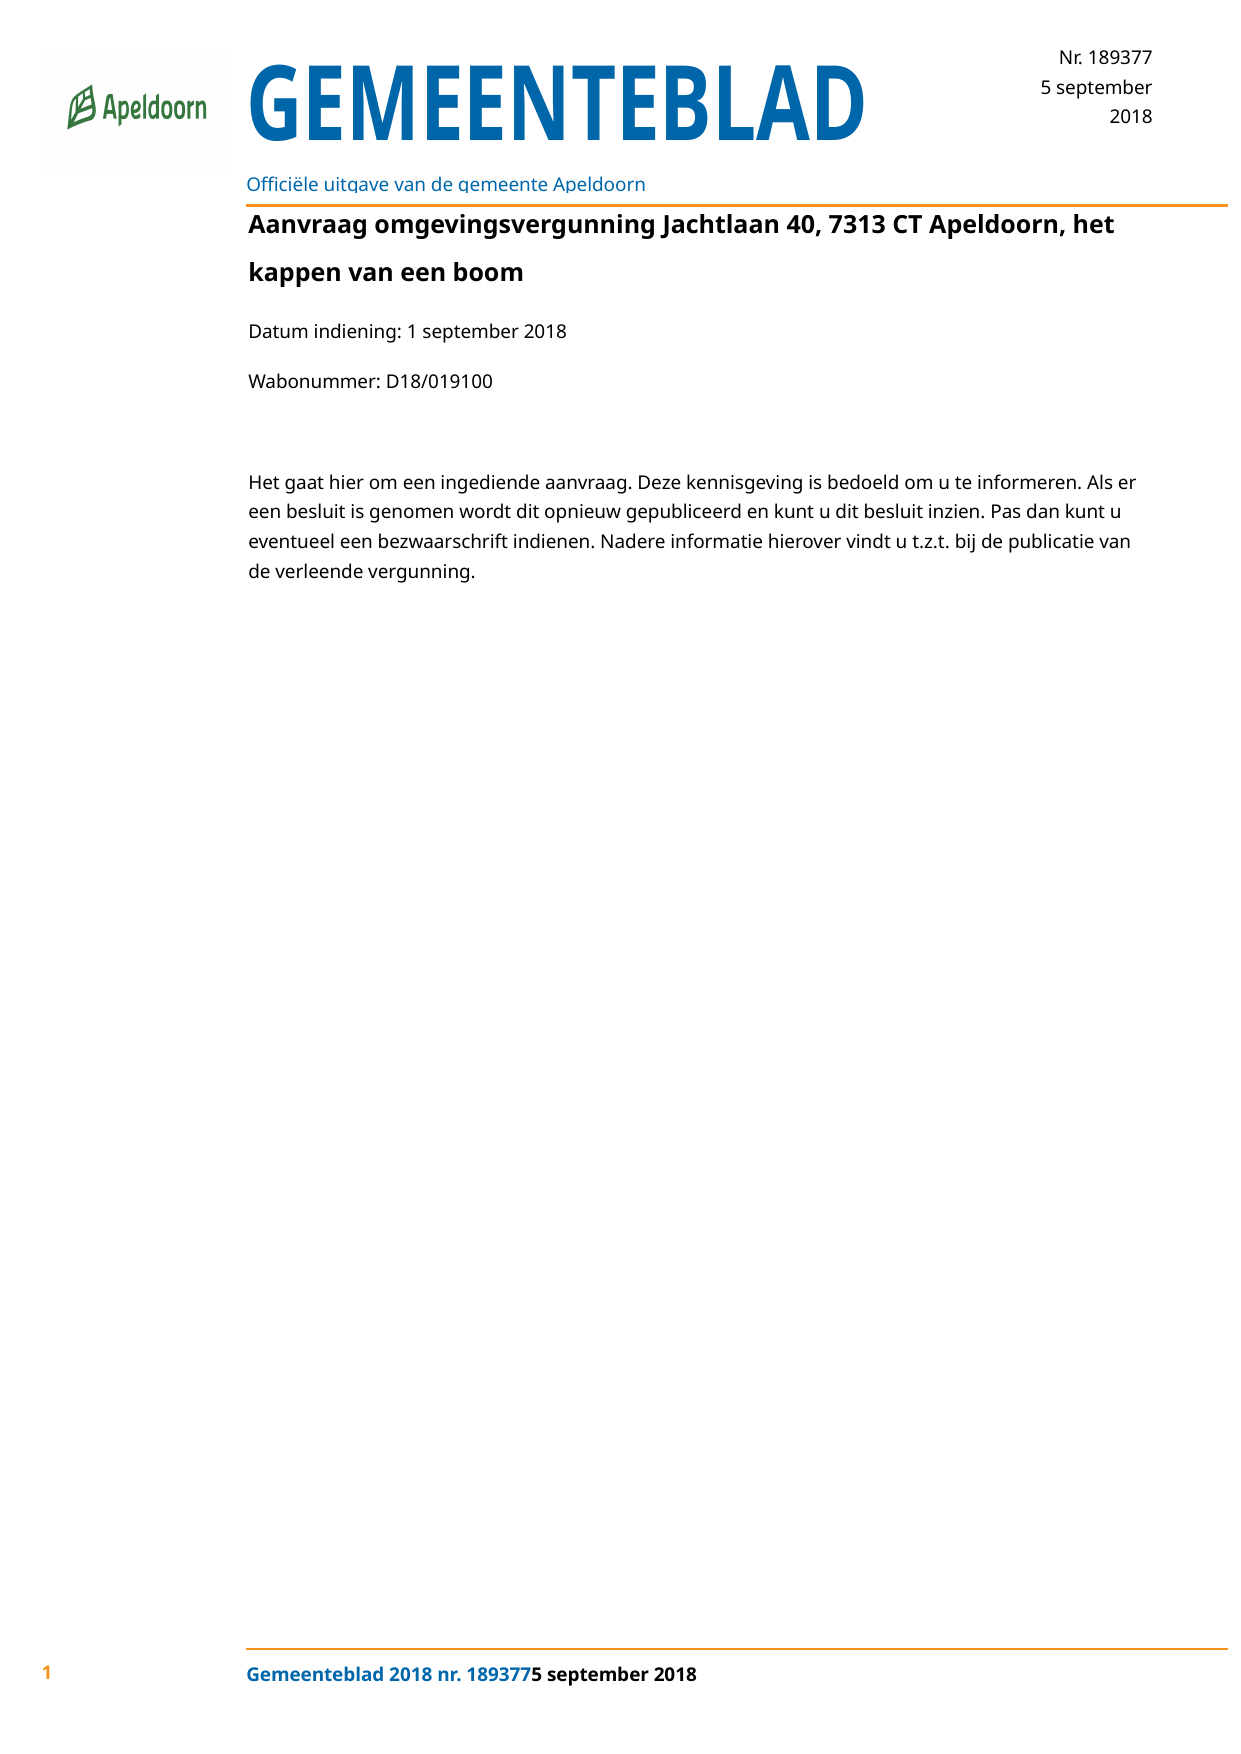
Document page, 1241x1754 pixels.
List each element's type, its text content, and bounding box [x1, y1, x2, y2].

text Het gaat hier om een ingediende aanvraag. Deze kennisgeving is bedoeld om u te informeren. Als er een besluit is genomen wordt dit opnieuw gepubliceerd en kunt u dit besluit inzien. Pas dan kunt u eventueel een bezwaarschrift indienen. Nadere informatie hierover vindt u t.z.t. bij de publicatie van de verleende vergunning. [248, 469, 1152, 584]
text Datum indiening: 1 september 2018 [248, 318, 1152, 344]
text Aanvraag omgevingsvergunning Jachtlaan 40, 7313 CT Apeldoorn, het kappen van een boom [248, 207, 1152, 288]
picture [41, 47, 231, 172]
text Wabonummer: D18/019100 [248, 368, 1152, 394]
